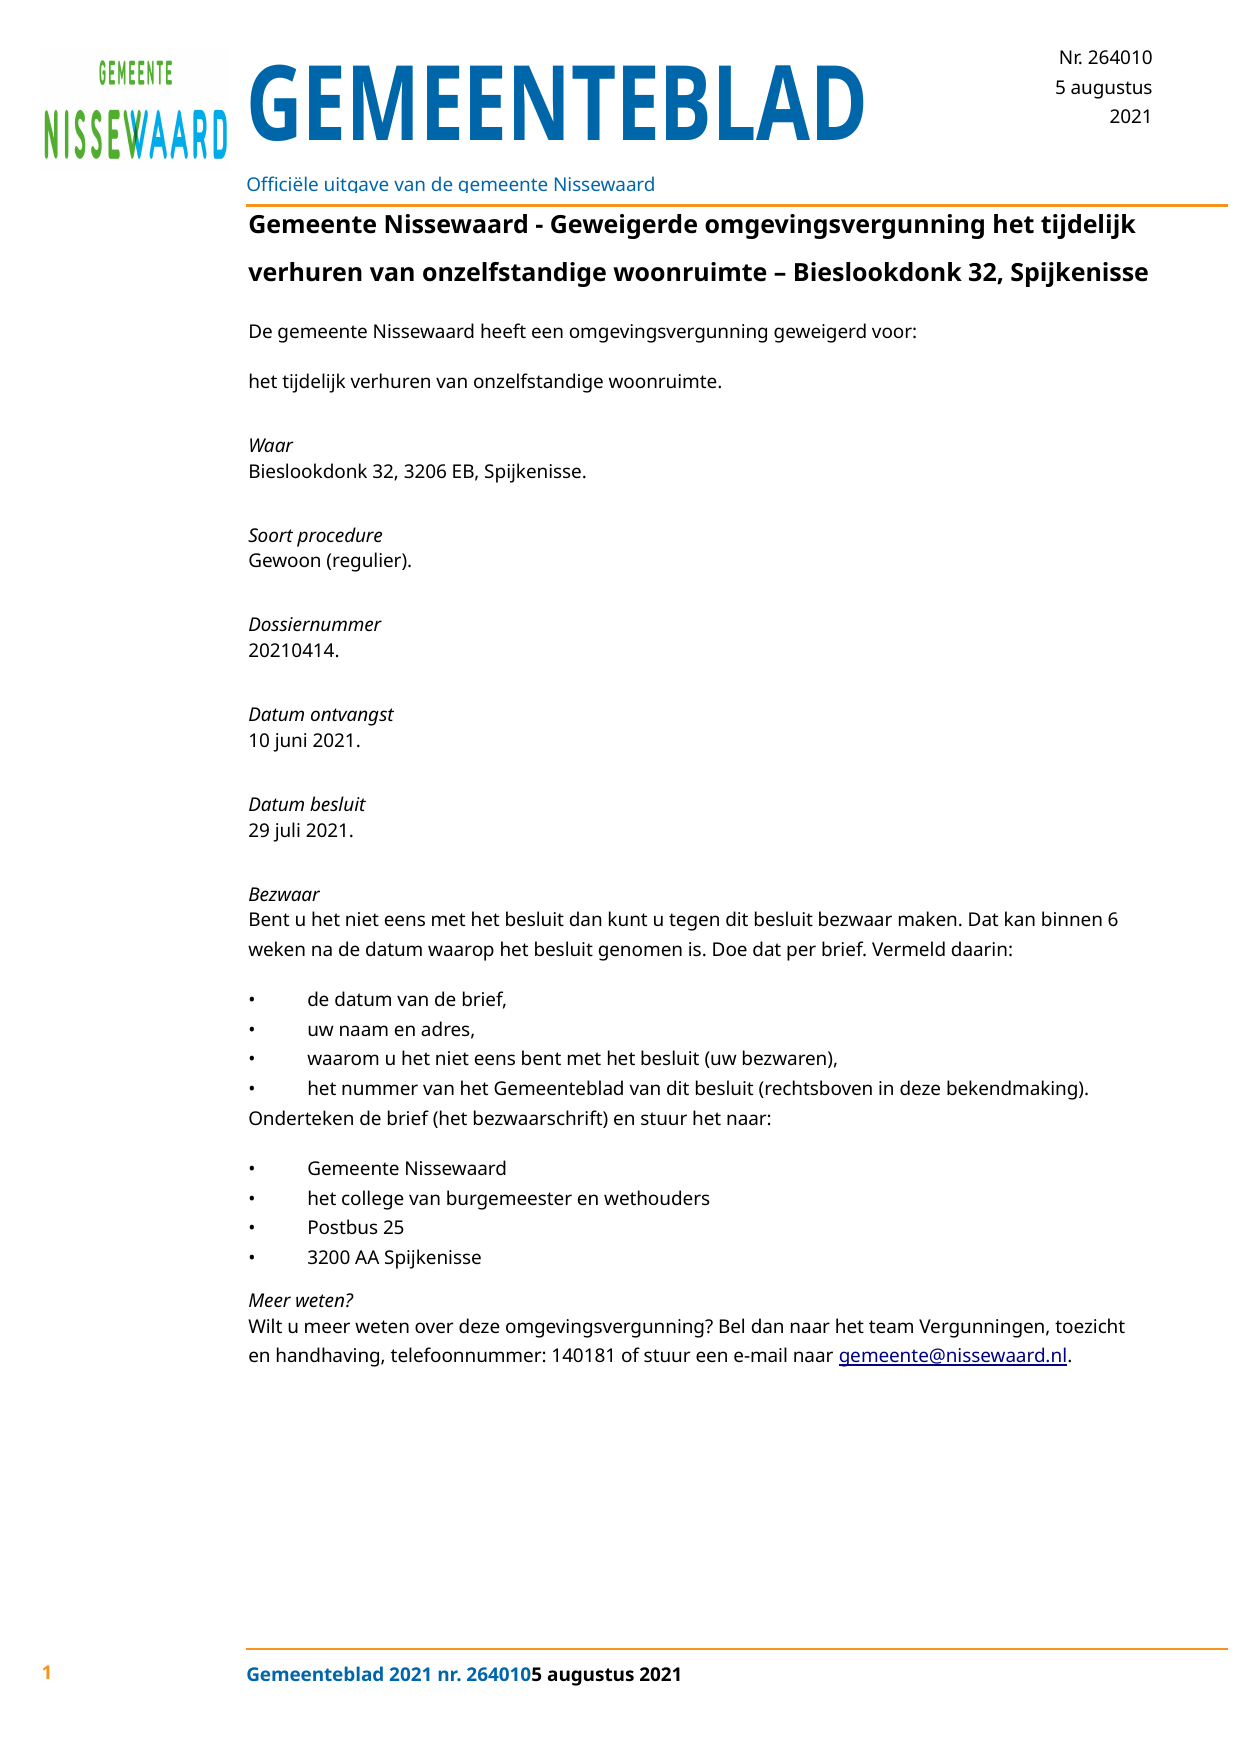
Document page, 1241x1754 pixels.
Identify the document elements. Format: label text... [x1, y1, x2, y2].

list de datum van de brief, [248, 986, 1152, 1012]
list 3200 AA Spijkenisse [248, 1244, 1152, 1270]
text het tijdelijk verhuren van onzelfstandige woonruimte. [248, 368, 1152, 394]
list het college van burgemeester en wethouders [248, 1185, 1152, 1211]
text Onderteken de brief (het bezwaarschrift) en stuur het naar: [248, 1105, 1152, 1131]
text Gemeente Nissewaard - Geweigerde omgevingsvergunning het tijdelijk verhuren van onzelfstandige woonruimte – Bieslookdonk 32, Spijkenisse [248, 207, 1152, 288]
list uw naam en adres, [248, 1016, 1152, 1042]
text Bezwaar [248, 881, 1152, 906]
list Gemeente Nissewaard [248, 1155, 1152, 1181]
text 29 juli 2021. [248, 817, 1152, 842]
text Wilt u meer weten over deze omgevingsvergunning? Bel dan naar het team Vergunningen, toezicht en handhaving, telefoonnummer: 140181 of stuur een e-mail naar gemeente@nissewaard.nl. [248, 1313, 1152, 1368]
text Gewoon (regulier). [248, 548, 1152, 573]
text Datum ontvangst [248, 701, 1152, 727]
text Dossiernummer [248, 612, 1152, 637]
text Soort procedure [248, 522, 1152, 548]
text 10 juni 2021. [248, 727, 1152, 753]
text Waar [248, 432, 1152, 458]
picture [41, 47, 231, 172]
list het nummer van het Gemeenteblad van dit besluit (rechtsboven in deze bekendmaking). [248, 1075, 1152, 1101]
list Postbus 25 [248, 1214, 1152, 1240]
text 20210414. [248, 637, 1152, 663]
text De gemeente Nissewaard heeft een omgevingsvergunning geweigerd voor: [248, 318, 1152, 344]
text Datum besluit [248, 791, 1152, 817]
text Bent u het niet eens met het besluit dan kunt u tegen dit besluit bezwaar maken. Dat kan binnen 6 weken na de datum waarop het besluit genomen is. Doe dat per brief. Vermeld daarin: [248, 906, 1152, 962]
text Meer weten? [248, 1287, 1152, 1313]
list waarom u het niet eens bent met het besluit (uw bezwaren), [248, 1046, 1152, 1071]
text Bieslookdonk 32, 3206 EB, Spijkenisse. [248, 458, 1152, 484]
